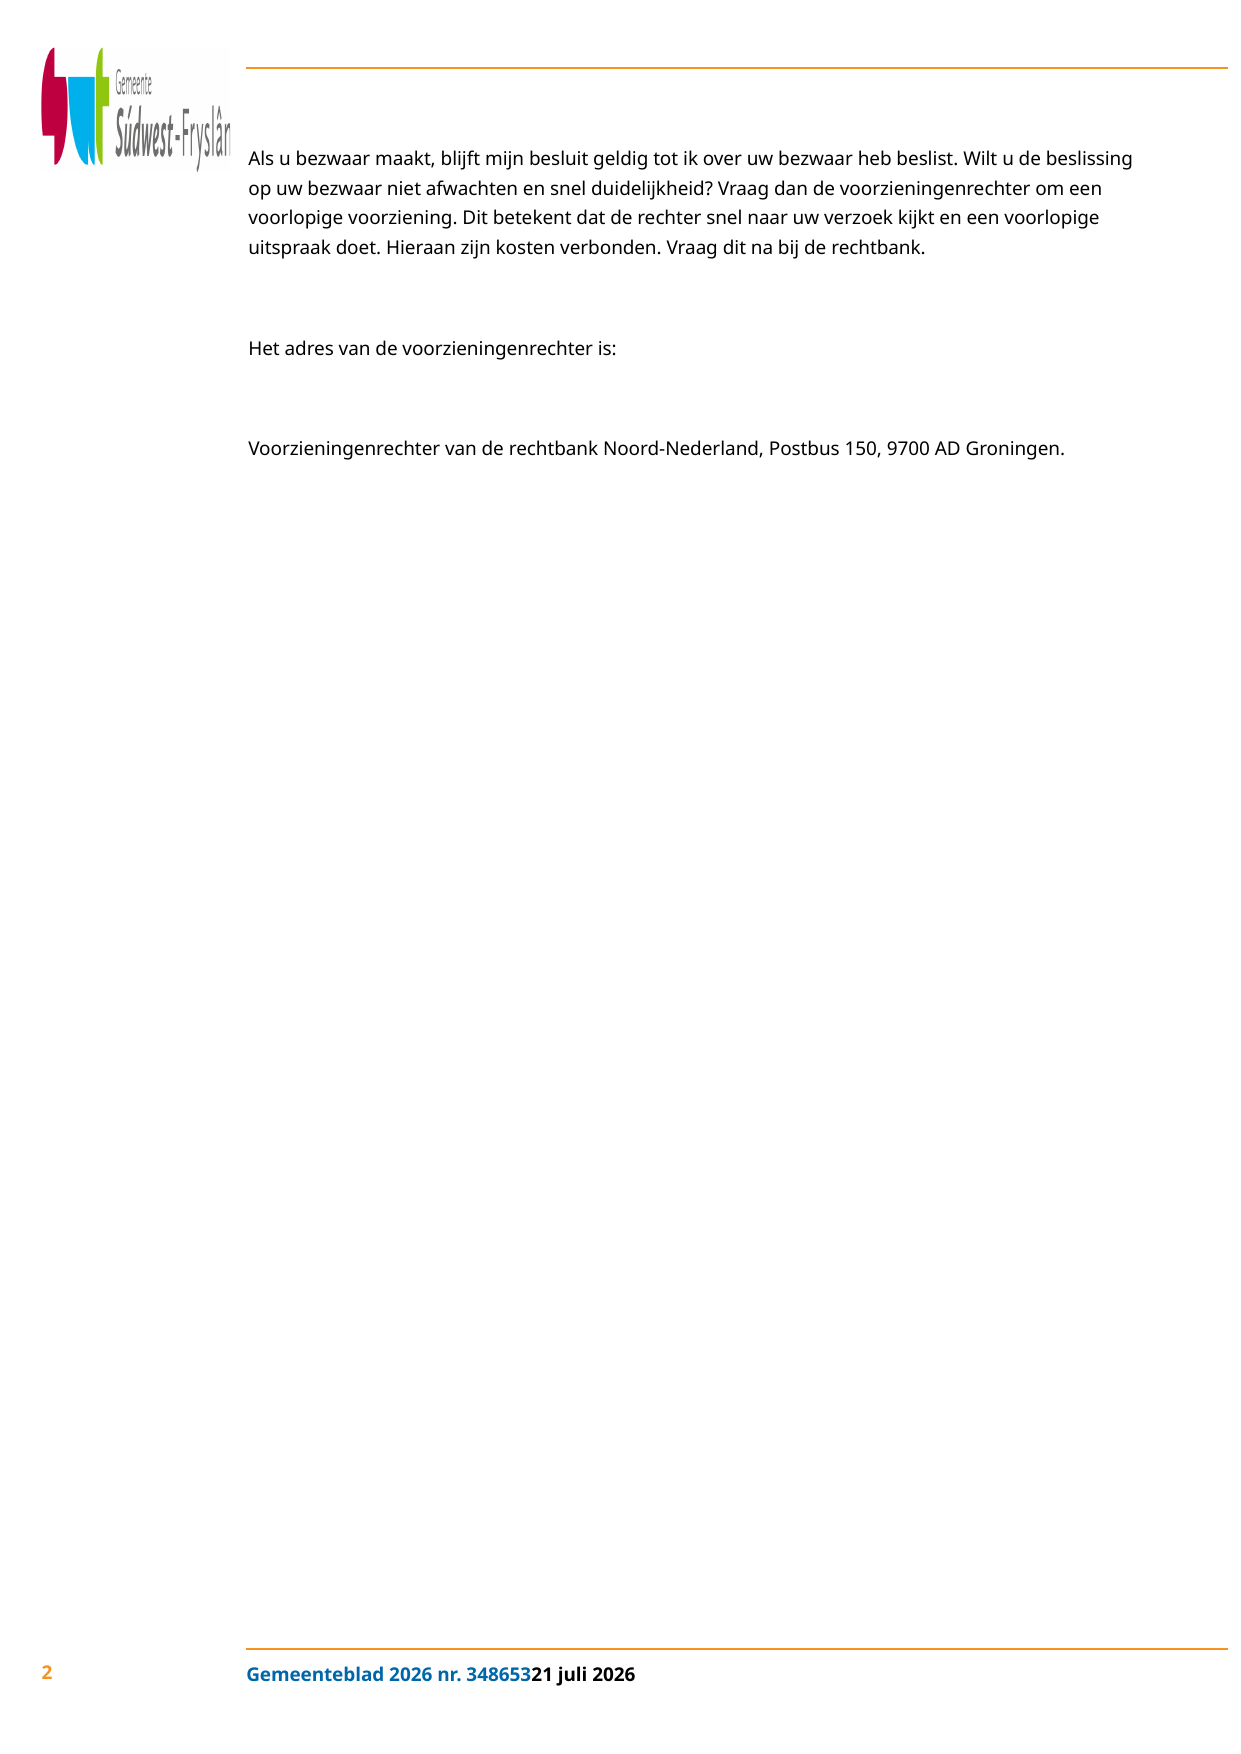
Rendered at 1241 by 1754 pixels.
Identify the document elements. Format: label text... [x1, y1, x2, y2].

text Als u bezwaar maakt, blijft mijn besluit geldig tot ik over uw bezwaar heb beslist. Wilt u de beslissing op uw bezwaar niet afwachten en snel duidelijkheid? Vraag dan de voorzieningenrechter om een voorlopige voorziening. Dit betekent dat de rechter snel naar uw verzoek kijkt en een voorlopige uitspraak doet. Hieraan zijn kosten verbonden. Vraag dit na bij de rechtbank. [248, 145, 1152, 260]
picture [41, 47, 231, 172]
text Het adres van de voorzieningenrechter is: [248, 335, 1152, 361]
text Voorzieningenrechter van de rechtbank Noord-Nederland, Postbus 150, 9700 AD Groningen. [248, 436, 1152, 461]
